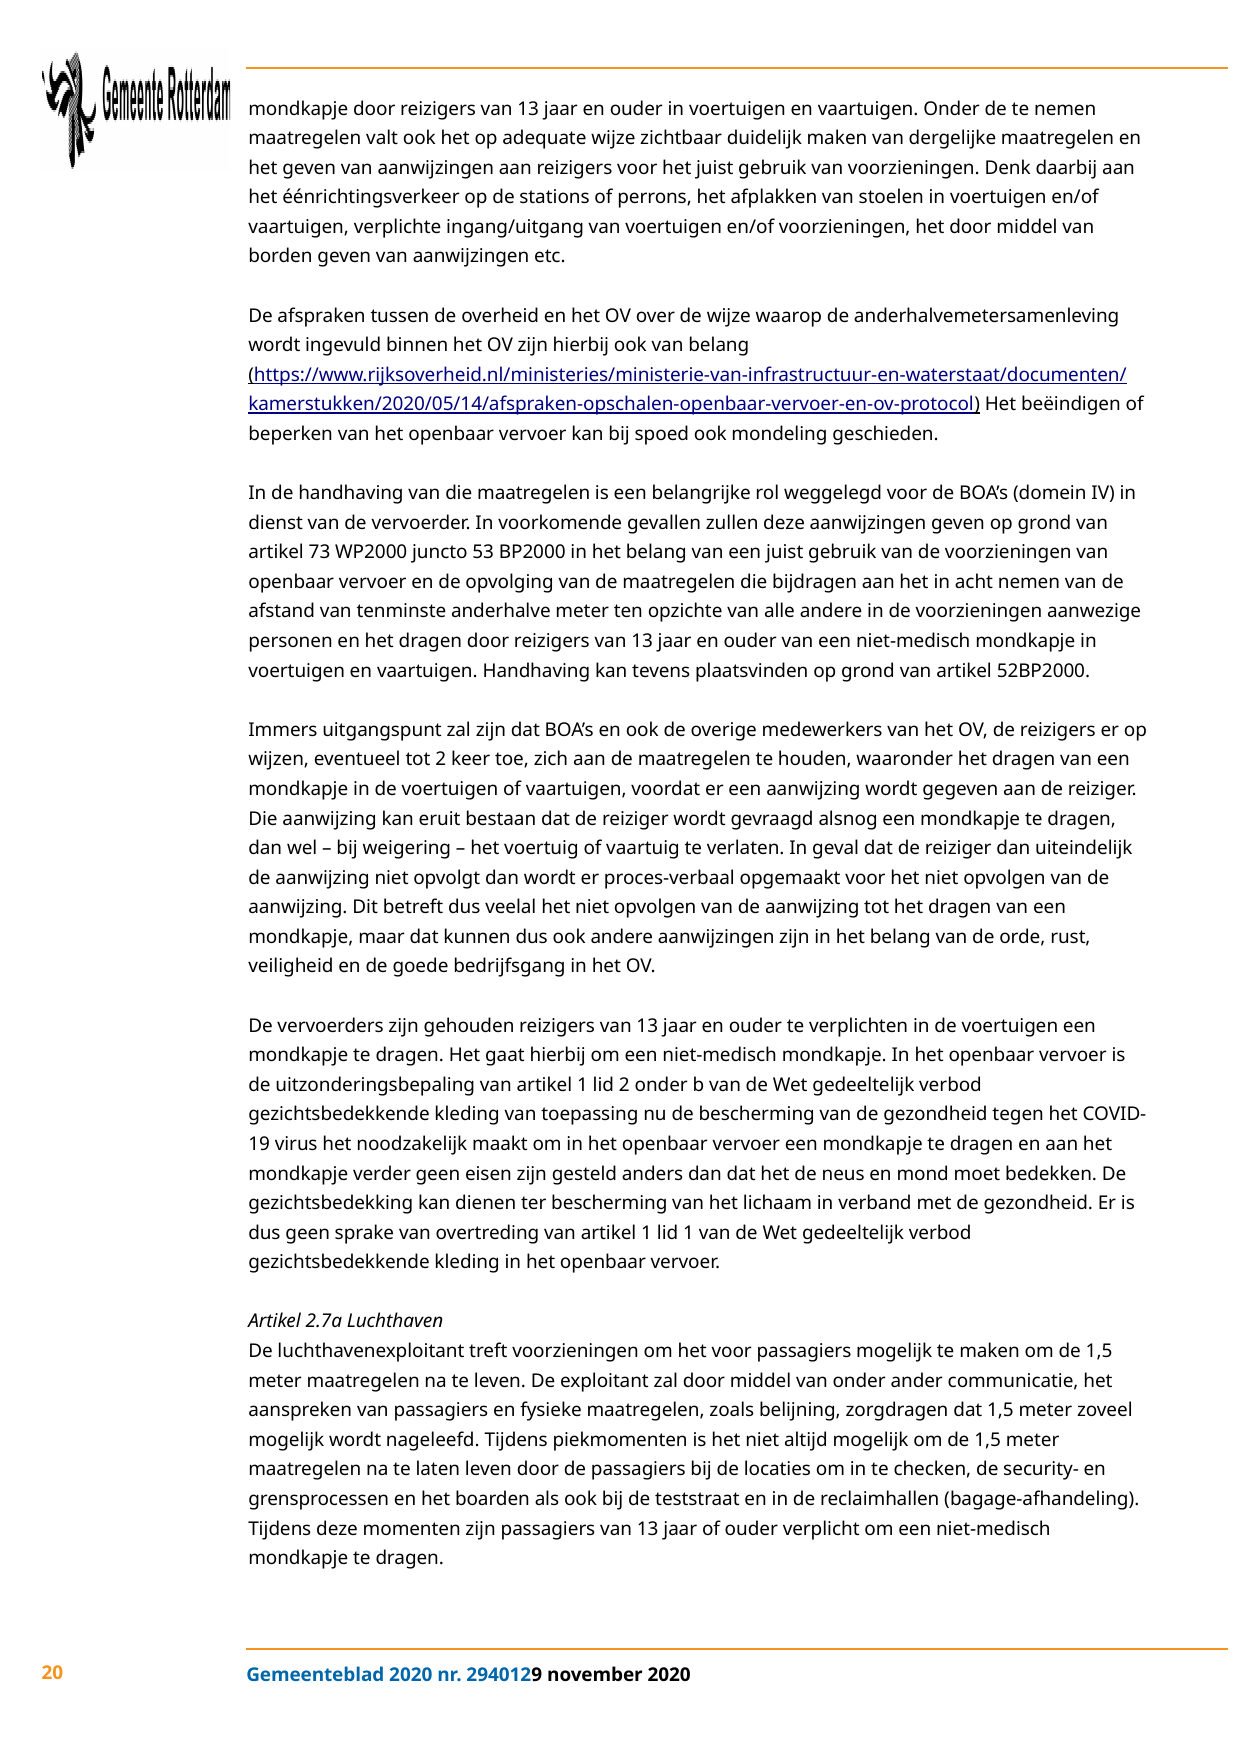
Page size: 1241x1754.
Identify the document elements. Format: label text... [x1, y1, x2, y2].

text De luchthavenexploitant treft voorzieningen om het voor passagiers mogelijk te maken om de 1,5 meter maatregelen na te leven. De exploitant zal door middel van onder ander communicatie, het aanspreken van passagiers en fysieke maatregelen, zoals belijning, zorgdragen dat 1,5 meter zoveel mogelijk wordt nageleefd. Tijdens piekmomenten is het niet altijd mogelijk om de 1,5 meter maatregelen na te laten leven door de passagiers bij de locaties om in te checken, de security- en grensprocessen en het boarden als ook bij de teststraat en in de reclaimhallen (bagage-afhandeling). Tijdens deze momenten zijn passagiers van 13 jaar of ouder verplicht om een niet-medisch mondkapje te dragen. [248, 1337, 1152, 1570]
text De vervoerders zijn gehouden reizigers van 13 jaar en ouder te verplichten in de voertuigen een mondkapje te dragen. Het gaat hierbij om een niet-medisch mondkapje. In het openbaar vervoer is de uitzonderingsbepaling van artikel 1 lid 2 onder b van de Wet gedeeltelijk verbod gezichtsbedekkende kleding van toepassing nu de bescherming van de gezondheid tegen het COVID-19 virus het noodzakelijk maakt om in het openbaar vervoer een mondkapje te dragen en aan het mondkapje verder geen eisen zijn gesteld anders dan dat het de neus en mond moet bedekken. De gezichtsbedekking kan dienen ter bescherming van het lichaam in verband met de gezondheid. Er is dus geen sprake van overtreding van artikel 1 lid 1 van de Wet gedeeltelijk verbod gezichtsbedekkende kleding in het openbaar vervoer. [248, 1012, 1152, 1274]
text De afspraken tussen de overheid en het OV over de wijze waarop de anderhalvemetersamenleving wordt ingevuld binnen het OV zijn hierbij ook van belang (https://www.rijksoverheid.nl/ministeries/ministerie-van-infrastructuur-en-waterstaat/documenten/kamerstukken/2020/05/14/afspraken-opschalen-openbaar-vervoer-en-ov-protocol) Het beëindigen of beperken van het openbaar vervoer kan bij spoed ook mondeling geschieden. [248, 302, 1152, 446]
text mondkapje door reizigers van 13 jaar en ouder in voertuigen en vaartuigen. Onder de te nemen maatregelen valt ook het op adequate wijze zichtbaar duidelijk maken van dergelijke maatregelen en het geven van aanwijzingen aan reizigers voor het juist gebruik van voorzieningen. Denk daarbij aan het éénrichtingsverkeer op de stations of perrons, het afplakken van stoelen in voertuigen en/of vaartuigen, verplichte ingang/uitgang van voertuigen en/of voorzieningen, het door middel van borden geven van aanwijzingen etc. [248, 95, 1152, 268]
picture [41, 47, 231, 172]
text Immers uitgangspunt zal zijn dat BOA’s en ook de overige medewerkers van het OV, de reizigers er op wijzen, eventueel tot 2 keer toe, zich aan de maatregelen te houden, waaronder het dragen van een mondkapje in de voertuigen of vaartuigen, voordat er een aanwijzing wordt gegeven aan de reiziger. Die aanwijzing kan eruit bestaan dat de reiziger wordt gevraagd alsnog een mondkapje te dragen, dan wel – bij weigering – het voertuig of vaartuig te verlaten. In geval dat de reiziger dan uiteindelijk de aanwijzing niet opvolgt dan wordt er proces-verbaal opgemaakt voor het niet opvolgen van de aanwijzing. Dit betreft dus veelal het niet opvolgen van de aanwijzing tot het dragen van een mondkapje, maar dat kunnen dus ook andere aanwijzingen zijn in het belang van de orde, rust, veiligheid en de goede bedrijfsgang in het OV. [248, 716, 1152, 978]
text In de handhaving van die maatregelen is een belangrijke rol weggelegd voor de BOA’s (domein IV) in dienst van de vervoerder. In voorkomende gevallen zullen deze aanwijzingen geven op grond van artikel 73 WP2000 juncto 53 BP2000 in het belang van een juist gebruik van de voorzieningen van openbaar vervoer en de opvolging van de maatregelen die bijdragen aan het in acht nemen van de afstand van tenminste anderhalve meter ten opzichte van alle andere in de voorzieningen aanwezige personen en het dragen door reizigers van 13 jaar en ouder van een niet-medisch mondkapje in voertuigen en vaartuigen. Handhaving kan tevens plaatsvinden op grond van artikel 52BP2000. [248, 479, 1152, 683]
text Artikel 2.7a Luchthaven [248, 1308, 1152, 1333]
